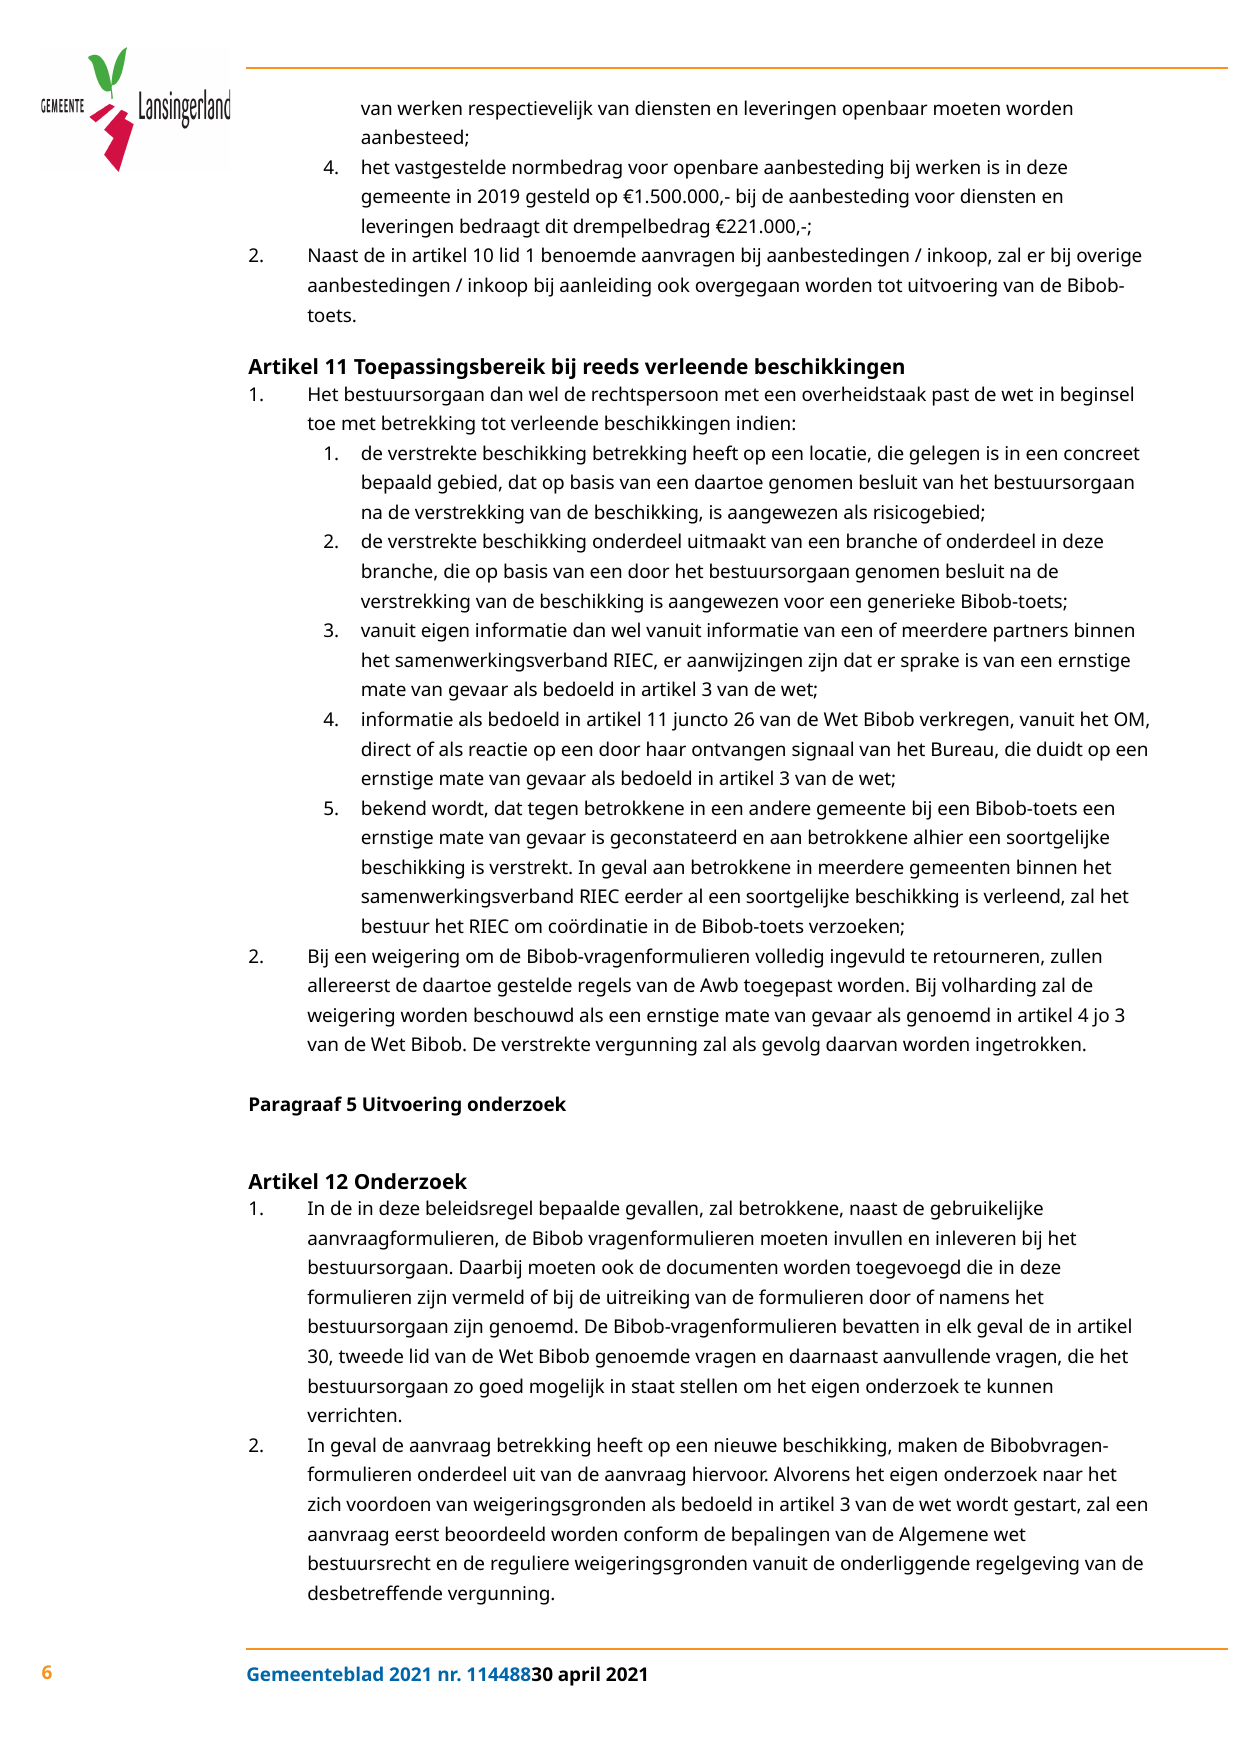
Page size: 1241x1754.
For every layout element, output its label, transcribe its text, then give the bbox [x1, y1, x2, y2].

list vanuit eigen informatie dan wel vanuit informatie van een of meerdere partners binnen het samenwerkingsverband RIEC, er aanwijzingen zijn dat er sprake is van een ernstige mate van gevaar als bedoeld in artikel 3 van de wet; [323, 617, 1152, 702]
text Paragraaf 5 Uitvoering onderzoek [248, 1091, 1152, 1116]
picture [41, 47, 231, 172]
text Artikel 12 Onderzoek [248, 1167, 1152, 1195]
list het vastgestelde normbedrag voor openbare aanbesteding bij werken is in deze gemeente in 2019 gesteld op €1.500.000,- bij de aanbesteding voor diensten en leveringen bedraagt dit drempelbedrag €221.000,-; [323, 154, 1152, 239]
list de verstrekte beschikking onderdeel uitmaakt van een branche of onderdeel in deze branche, die op basis van een door het bestuursorgaan genomen besluit na de verstrekking van de beschikking is aangewezen voor een generieke Bibob-toets; [323, 529, 1152, 613]
list Naast de in artikel 10 lid 1 benoemde aanvragen bij aanbestedingen / inkoop, zal er bij overige aanbestedingen / inkoop bij aanleiding ook overgegaan worden tot uitvoering van de Bibob-toets. [248, 243, 1152, 328]
list van werken respectievelijk van diensten en leveringen openbaar moeten worden aanbesteed; [323, 95, 1152, 150]
list In de in deze beleidsregel bepaalde gevallen, zal betrokkene, naast de gebruikelijke aanvraagformulieren, de Bibob vragenformulieren moeten invullen en inleveren bij het bestuursorgaan. Daarbij moeten ook de documenten worden toegevoegd die in deze formulieren zijn vermeld of bij de uitreiking van de formulieren door of namens het bestuursorgaan zijn genoemd. De Bibob-vragenformulieren bevatten in elk geval de in artikel 30, tweede lid van de Wet Bibob genoemde vragen en daarnaast aanvullende vragen, die het bestuursorgaan zo goed mogelijk in staat stellen om het eigen onderzoek te kunnen verrichten. [248, 1195, 1152, 1428]
list de verstrekte beschikking betrekking heeft op een locatie, die gelegen is in een concreet bepaald gebied, dat op basis van een daartoe genomen besluit van het bestuursorgaan na de verstrekking van de beschikking, is aangewezen als risicogebied; [323, 440, 1152, 525]
list informatie als bedoeld in artikel 11 juncto 26 van de Wet Bibob verkregen, vanuit het OM, direct of als reactie op een door haar ontvangen signaal van het Bureau, die duidt op een ernstige mate van gevaar als bedoeld in artikel 3 van de wet; [323, 706, 1152, 791]
list Het bestuursorgaan dan wel de rechtspersoon met een overheidstaak past de wet in beginsel toe met betrekking tot verleende beschikkingen indien: [248, 381, 1152, 436]
list In geval de aanvraag betrekking heeft op een nieuwe beschikking, maken de Bibobvragen-formulieren onderdeel uit van de aanvraag hiervoor. Alvorens het eigen onderzoek naar het zich voordoen van weigeringsgronden als bedoeld in artikel 3 van de wet wordt gestart, zal een aanvraag eerst beoordeeld worden conform de bepalingen van de Algemene wet bestuursrecht en de reguliere weigeringsgronden vanuit de onderliggende regelgeving van de desbetreffende vergunning. [248, 1432, 1152, 1606]
text Artikel 11 Toepassingsbereik bij reeds verleende beschikkingen [248, 352, 1152, 381]
list Bij een weigering om de Bibob-vragenformulieren volledig ingevuld te retourneren, zullen allereerst de daartoe gestelde regels van de Awb toegepast worden. Bij volharding zal de weigering worden beschouwd als een ernstige mate van gevaar als genoemd in artikel 4 jo 3 van de Wet Bibob. De verstrekte vergunning zal als gevolg daarvan worden ingetrokken. [248, 943, 1152, 1057]
list bekend wordt, dat tegen betrokkene in een andere gemeente bij een Bibob-toets een ernstige mate van gevaar is geconstateerd en aan betrokkene alhier een soortgelijke beschikking is verstrekt. In geval aan betrokkene in meerdere gemeenten binnen het samenwerkingsverband RIEC eerder al een soortgelijke beschikking is verleend, zal het bestuur het RIEC om coördinatie in de Bibob-toets verzoeken; [323, 795, 1152, 939]
